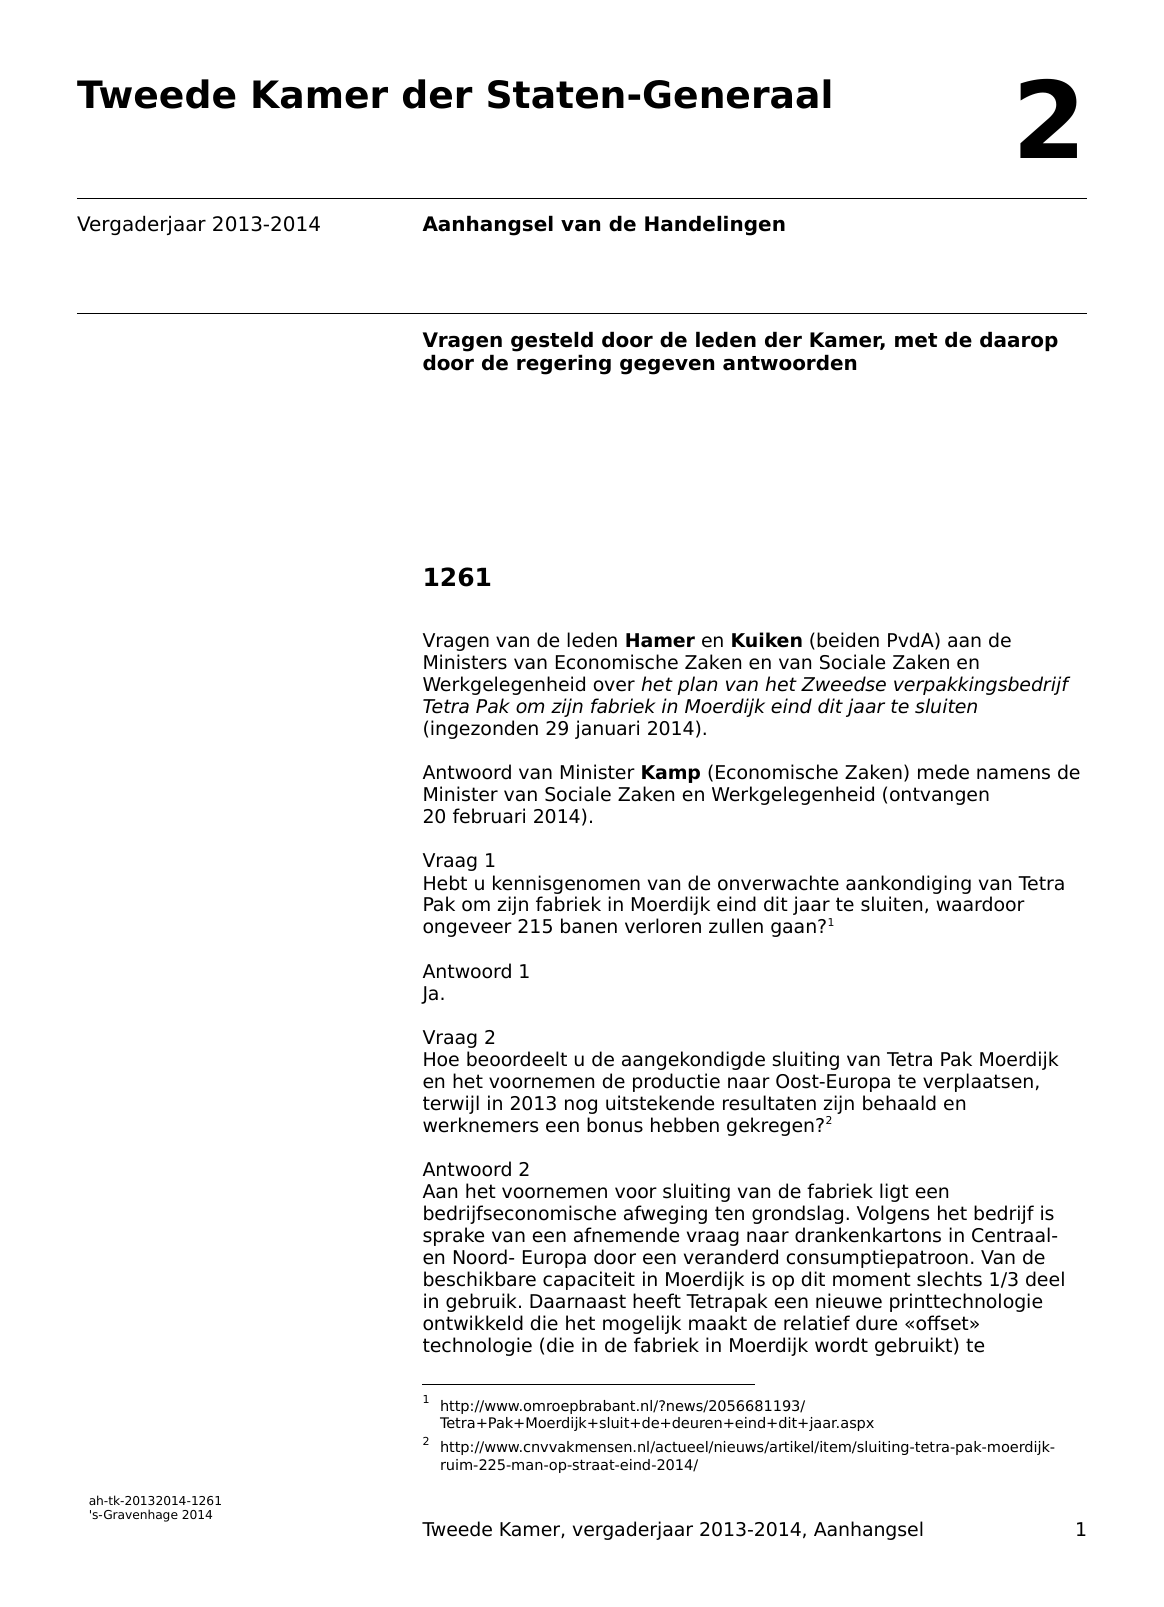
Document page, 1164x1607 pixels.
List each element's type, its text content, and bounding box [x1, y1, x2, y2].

text Aan het voornemen voor sluiting van de fabriek ligt een bedrijfseconomische afweging ten grondslag. Volgens het bedrijf is sprake van een afnemende vraag naar drankenkartons in Centraal- en Noord- Europa door een veranderd consumptiepatroon. Van de beschikbare capaciteit in Moerdijk is op dit moment slechts 1/3 deel in gebruik. Daarnaast heeft Tetrapak een nieuwe printtechnologie ontwikkeld die het mogelijk maakt de relatief dure «offset» technologie (die in de fabriek in Moerdijk wordt gebruikt) te [422, 1181, 1087, 1357]
table_cell Vragen gesteld door de leden der Kamer, met de daarop door de regering gegeven antwoorden [422, 314, 1087, 375]
table_header 2 [886, 59, 1087, 198]
table_cell Vergaderjaar 2013-2014 [77, 199, 422, 313]
text ah-tk-20132014-1261 [88, 1494, 323, 1508]
text Antwoord 1 [422, 961, 1087, 982]
text http://www.omroepbrabant.nl/?news/2056681193/Tetra+Pak+Moerdijk+sluit+de+deuren+eind+dit+jaar.aspx [422, 1393, 1087, 1432]
table_cell Aanhangsel van de Handelingen [422, 199, 1087, 313]
text Ja. [422, 982, 1087, 1004]
text Hebt u kennisgenomen van de onverwachte aankondiging van Tetra Pak om zijn fabriek in Moerdijk eind dit jaar te sluiten, waardoor ongeveer 215 banen verloren zullen gaan? [422, 872, 1087, 938]
text Vragen van de leden Hamer en Kuiken (beiden PvdA) aan de Ministers van Economische Zaken en van Sociale Zaken en Werkgelegenheid over het plan van het Zweedse verpakkingsbedrijf Tetra Pak om zijn fabriek in Moerdijk eind dit jaar te sluiten (ingezonden 29 januari 2014). [422, 630, 1087, 740]
text 's-Gravenhage 2014 [88, 1508, 323, 1522]
table_header Tweede Kamer der Staten-Generaal [77, 59, 886, 198]
text 1261 [422, 563, 1087, 592]
text Antwoord 2 [422, 1159, 1087, 1181]
table_cell [77, 314, 422, 375]
text http://www.cnvvakmensen.nl/actueel/nieuws/artikel/item/sluiting-tetra-pak-moerdijk-ruim-225-man-op-straat-eind-2014/ [422, 1435, 1087, 1474]
text Hoe beoordeelt u de aangekondigde sluiting van Tetra Pak Moerdijk en het voornemen de productie naar Oost-Europa te verplaatsen, terwijl in 2013 nog uitstekende resultaten zijn behaald en werknemers een bonus hebben gekregen? [422, 1049, 1087, 1137]
text Antwoord van Minister Kamp (Economische Zaken) mede namens de Minister van Sociale Zaken en Werkgelegenheid (ontvangen 20 februari 2014). [422, 762, 1087, 828]
text Vraag 1 [422, 850, 1087, 872]
text Vraag 2 [422, 1027, 1087, 1049]
